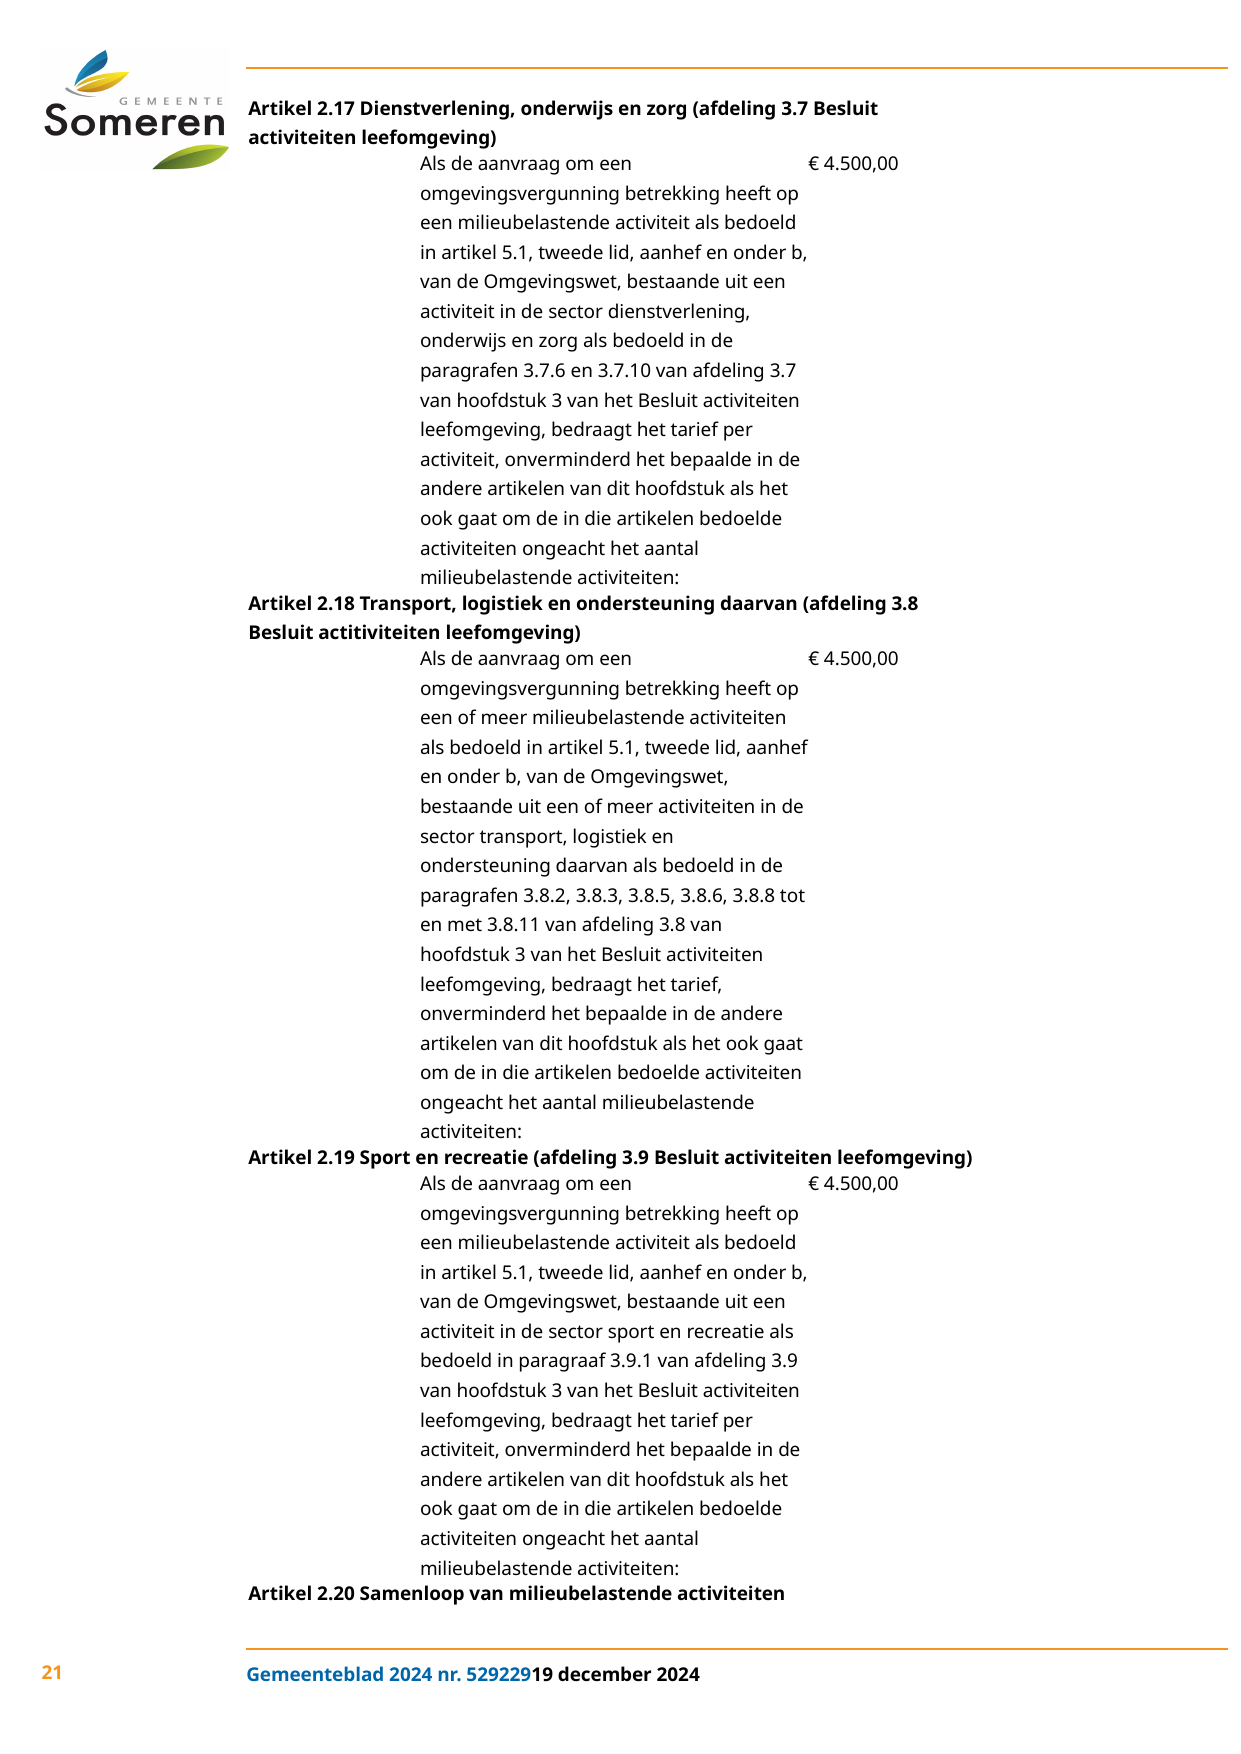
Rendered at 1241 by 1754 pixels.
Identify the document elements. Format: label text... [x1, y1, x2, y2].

table_cell [980, 1170, 1152, 1580]
table_cell [248, 645, 420, 1144]
table_cell [980, 645, 1152, 1144]
table_cell Artikel 2.17 Dienstverlening, onderwijs en zorg (afdeling 3.7 Besluit activiteiten leefomgeving) [248, 95, 980, 150]
table_cell Als de aanvraag om een omgevingsvergunning betrekking heeft op een milieubelastende activiteit als bedoeld in artikel 5.1, tweede lid, aanhef en onder b, van de Omgevingswet, bestaande uit een activiteit in de sector sport en recreatie als bedoeld in paragraaf 3.9.1 van afdeling 3.9 van hoofdstuk 3 van het Besluit activiteiten leefomgeving, bedraagt het tarief per activiteit, onverminderd het bepaalde in de andere artikelen van dit hoofdstuk als het ook gaat om de in die artikelen bedoelde activiteiten ongeacht het aantal milieubelastende activiteiten: [420, 1170, 808, 1580]
table_cell € 4.500,00 [808, 1170, 980, 1580]
table_cell Artikel 2.18 Transport, logistiek en ondersteuning daarvan (afdeling 3.8 Besluit actitiviteiten leefomgeving) [248, 590, 980, 645]
table_cell [248, 1170, 420, 1580]
table_cell [248, 150, 420, 590]
table_cell Als de aanvraag om een omgevingsvergunning betrekking heeft op een of meer milieubelastende activiteiten als bedoeld in artikel 5.1, tweede lid, aanhef en onder b, van de Omgevingswet, bestaande uit een of meer activiteiten in de sector transport, logistiek en ondersteuning daarvan als bedoeld in de paragrafen 3.8.2, 3.8.3, 3.8.5, 3.8.6, 3.8.8 tot en met 3.8.11 van afdeling 3.8 van hoofdstuk 3 van het Besluit activiteiten leefomgeving, bedraagt het tarief, onverminderd het bepaalde in de andere artikelen van dit hoofdstuk als het ook gaat om de in die artikelen bedoelde activiteiten ongeacht het aantal milieubelastende activiteiten: [420, 645, 808, 1144]
table_cell € 4.500,00 [808, 645, 980, 1144]
table_cell [980, 150, 1152, 590]
table_cell € 4.500,00 [808, 150, 980, 590]
table_cell Als de aanvraag om een omgevingsvergunning betrekking heeft op een milieubelastende activiteit als bedoeld in artikel 5.1, tweede lid, aanhef en onder b, van de Omgevingswet, bestaande uit een activiteit in de sector dienstverlening, onderwijs en zorg als bedoeld in de paragrafen 3.7.6 en 3.7.10 van afdeling 3.7 van hoofdstuk 3 van het Besluit activiteiten leefomgeving, bedraagt het tarief per activiteit, onverminderd het bepaalde in de andere artikelen van dit hoofdstuk als het ook gaat om de in die artikelen bedoelde activiteiten ongeacht het aantal milieubelastende activiteiten: [420, 150, 808, 590]
table_cell Artikel 2.19 Sport en recreatie (afdeling 3.9 Besluit activiteiten leefomgeving) [248, 1144, 980, 1170]
picture [41, 47, 231, 172]
table_cell Artikel 2.20 Samenloop van milieubelastende activiteiten [248, 1580, 980, 1606]
